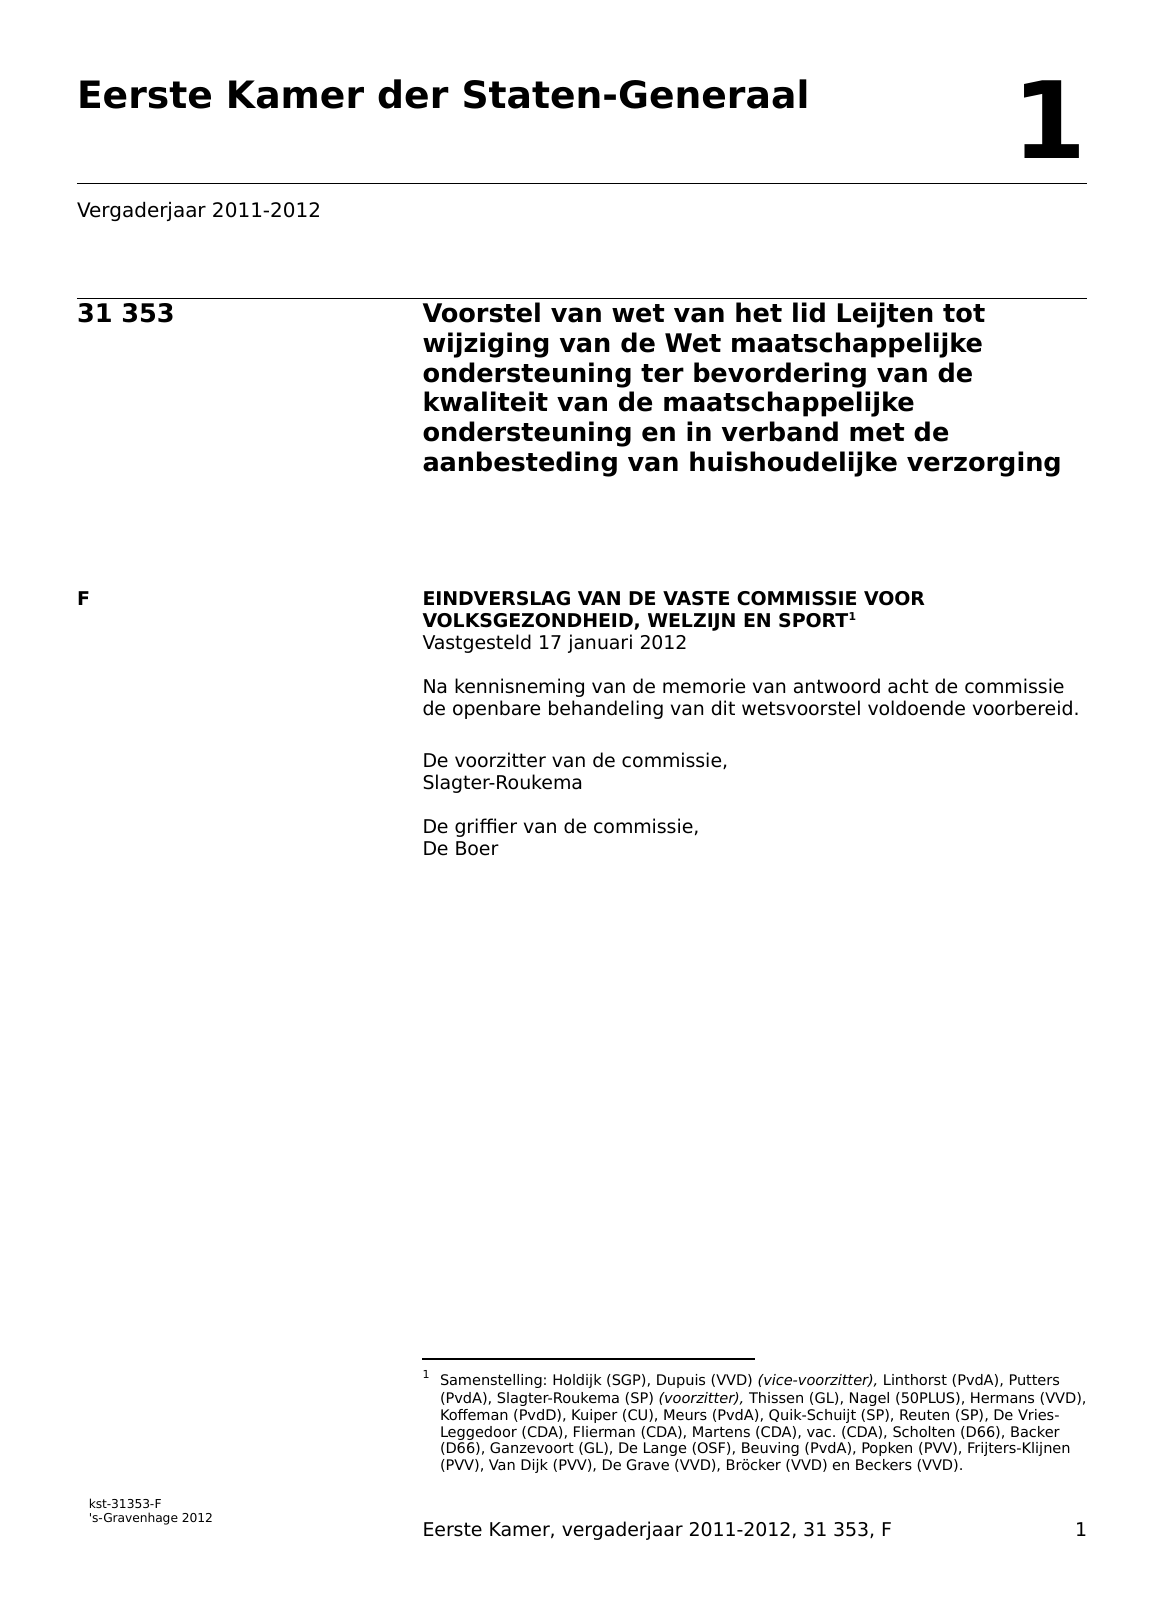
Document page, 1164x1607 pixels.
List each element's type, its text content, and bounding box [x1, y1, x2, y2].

table_header 1 [886, 59, 1087, 183]
text kst-31353-F [88, 1497, 323, 1511]
table_cell Vergaderjaar 2011-2012 [77, 184, 1087, 298]
subtitle F EINDVERSLAG VAN DE VASTE COMMISSIE VOOR VOLKSGEZONDHEID, WELZIJN EN SPORT [77, 588, 1087, 632]
text 's-Gravenhage 2012 [88, 1511, 323, 1525]
text Vastgesteld 17 januari 2012 [422, 632, 1087, 654]
text Na kennisneming van de memorie van antwoord acht de commissie de openbare behandeling van dit wetsvoorstel voldoende voorbereid. [422, 676, 1087, 720]
table_header Eerste Kamer der Staten-Generaal [77, 59, 886, 183]
subtitle 31 353 Voorstel van wet van het lid Leijten tot wijziging van de Wet maatschappelijke ondersteuning ter bevordering van de kwaliteit van de maatschappelijke ondersteuning en in verband met de aanbesteding van huishoudelijke verzorging [77, 299, 1087, 477]
text De griffier van de commissie, De Boer [422, 816, 1087, 860]
text Samenstelling: Holdijk (SGP), Dupuis (VVD) (vice-voorzitter), Linthorst (PvdA), Putters (PvdA), Slagter-Roukema (SP) (voorzitter), Thissen (GL), Nagel (50PLUS), Hermans (VVD), Koffeman (PvdD), Kuiper (CU), Meurs (PvdA), Quik-Schuijt (SP), Reuten (SP), De Vries-Leggedoor (CDA), Flierman (CDA), Martens (CDA), vac. (CDA), Scholten (D66), Backer (D66), Ganzevoort (GL), De Lange (OSF), Beuving (PvdA), Popken (PVV), Frijters-Klijnen (PVV), Van Dijk (PVV), De Grave (VVD), Bröcker (VVD) en Beckers (VVD). [422, 1368, 1087, 1474]
text De voorzitter van de commissie, Slagter-Roukema [422, 750, 1087, 794]
